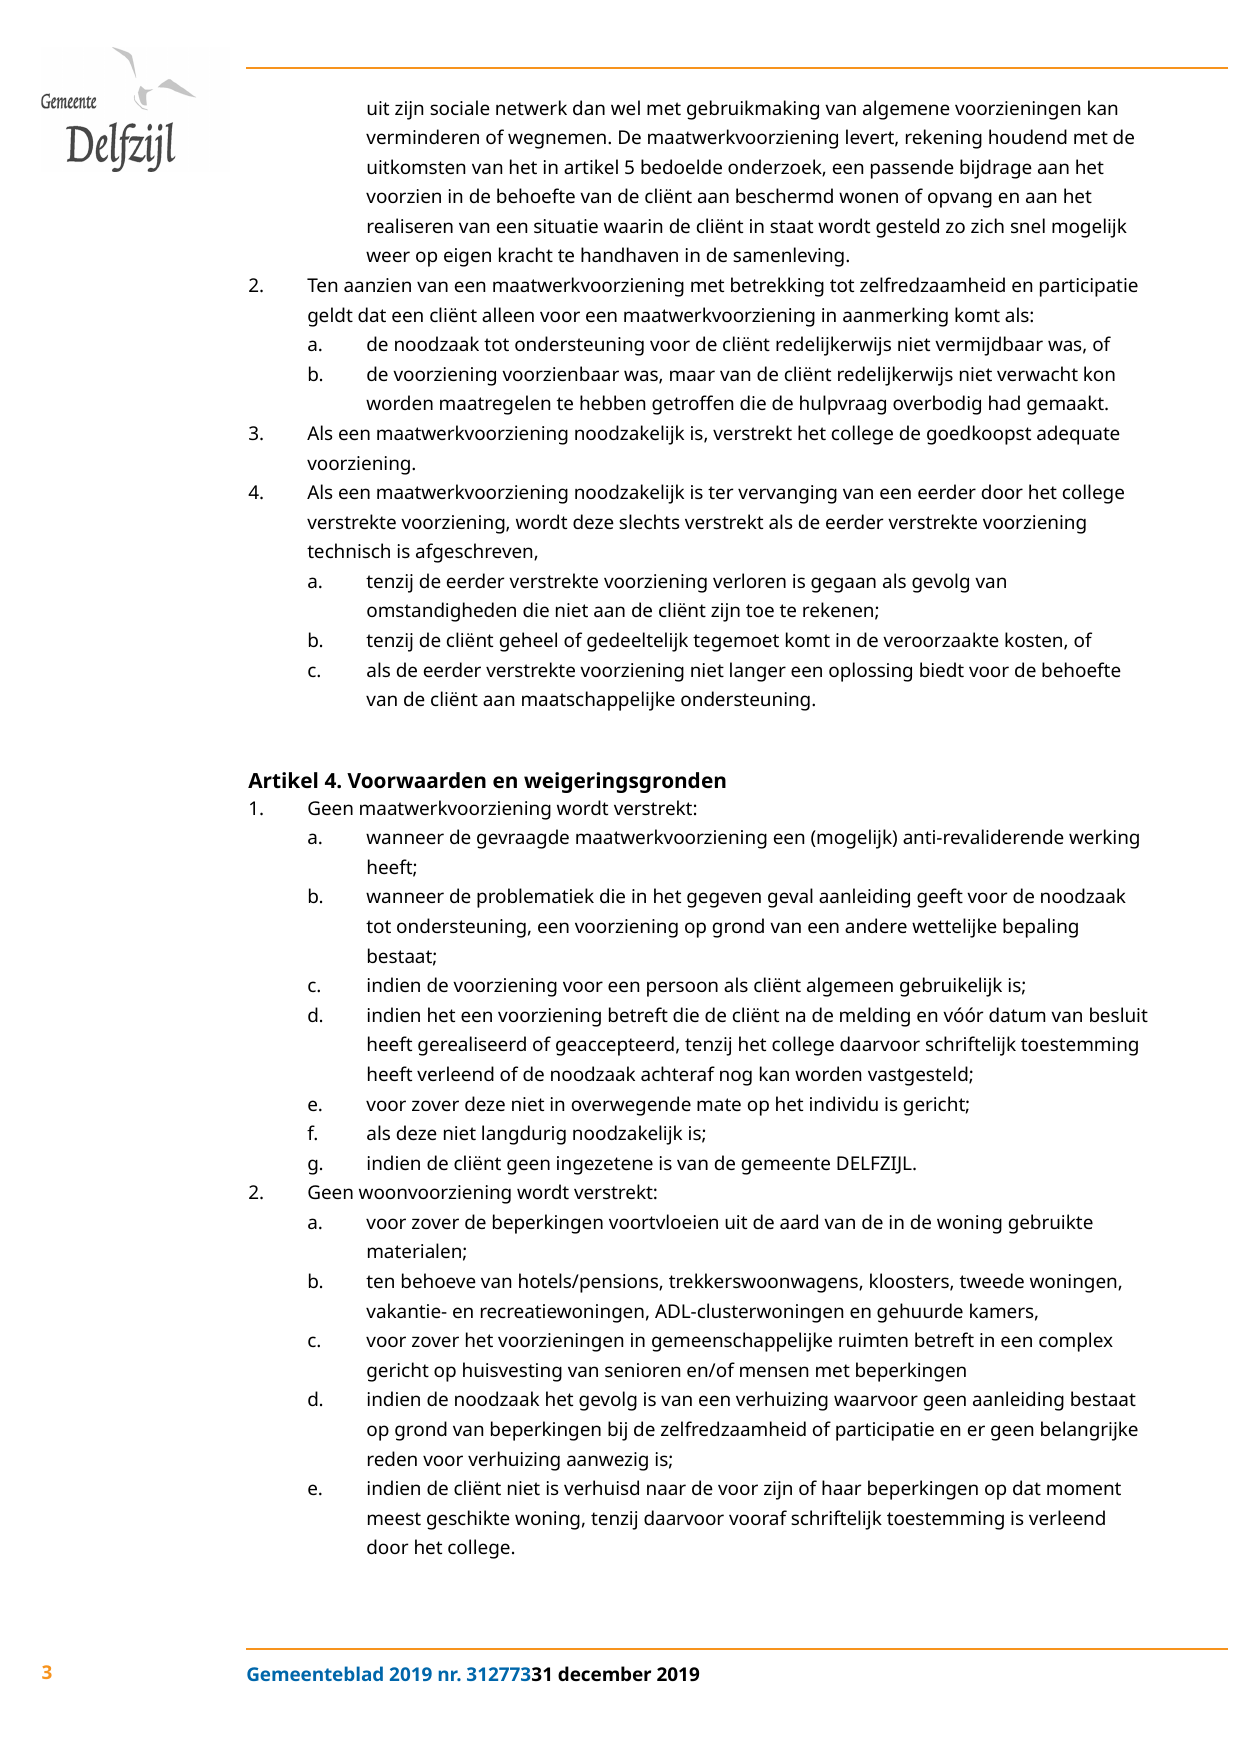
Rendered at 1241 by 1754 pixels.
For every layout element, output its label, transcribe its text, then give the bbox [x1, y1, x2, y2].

list de voorziening voorzienbaar was, maar van de cliënt redelijkerwijs niet verwacht kon worden maatregelen te hebben getroffen die de hulpvraag overbodig had gemaakt. [307, 361, 1152, 416]
list voor zover de beperkingen voortvloeien uit de aard van de in de woning gebruikte materialen; [307, 1209, 1152, 1264]
list wanneer de problematiek die in het gegeven geval aanleiding geeft voor de noodzaak tot ondersteuning, een voorziening op grond van een andere wettelijke bepaling bestaat; [307, 884, 1152, 968]
list indien de cliënt geen ingezetene is van de gemeente DELFZIJL. [307, 1150, 1152, 1176]
text Artikel 4. Voorwaarden en weigeringsgronden [248, 766, 1152, 795]
list indien het een voorziening betreft die de cliënt na de melding en vóór datum van besluit heeft gerealiseerd of geaccepteerd, tenzij het college daarvoor schriftelijk toestemming heeft verleend of de noodzaak achteraf nog kan worden vastgesteld; [307, 1002, 1152, 1087]
list wanneer de gevraagde maatwerkvoorziening een (mogelijk) anti-revaliderende werking heeft; [307, 824, 1152, 880]
list Als een maatwerkvoorziening noodzakelijk is, verstrekt het college de goedkoopst adequate voorziening. [248, 420, 1152, 476]
list Geen maatwerkvoorziening wordt verstrekt: [248, 795, 1152, 821]
list indien de voorziening voor een persoon als cliënt algemeen gebruikelijk is; [307, 972, 1152, 998]
list Geen woonvoorziening wordt verstrekt: [248, 1179, 1152, 1205]
list indien de noodzaak het gevolg is van een verhuizing waarvoor geen aanleiding bestaat op grond van beperkingen bij de zelfredzaamheid of participatie en er geen belangrijke reden voor verhuizing aanwezig is; [307, 1387, 1152, 1471]
list de noodzaak tot ondersteuning voor de cliënt redelijkerwijs niet vermijdbaar was, of [307, 331, 1152, 357]
picture [41, 47, 231, 172]
list als de eerder verstrekte voorziening niet langer een oplossing biedt voor de behoefte van de cliënt aan maatschappelijke ondersteuning. [307, 657, 1152, 712]
list voor zover deze niet in overwegende mate op het individu is gericht; [307, 1091, 1152, 1116]
list voor zover het voorzieningen in gemeenschappelijke ruimten betreft in een complex gericht op huisvesting van senioren en/of mensen met beperkingen [307, 1327, 1152, 1383]
list Ten aanzien van een maatwerkvoorziening met betrekking tot zelfredzaamheid en participatie geldt dat een cliënt alleen voor een maatwerkvoorziening in aanmerking komt als: [248, 272, 1152, 328]
list ten behoeve van hotels/pensions, trekkerswoonwagens, kloosters, tweede woningen, vakantie- en recreatiewoningen, ADL-clusterwoningen en gehuurde kamers, [307, 1268, 1152, 1323]
list uit zijn sociale netwerk dan wel met gebruikmaking van algemene voorzieningen kan verminderen of wegnemen. De maatwerkvoorziening levert, rekening houdend met de uitkomsten van het in artikel 5 bedoelde onderzoek, een passende bijdrage aan het voorzien in de behoefte van de cliënt aan beschermd wonen of opvang en aan het realiseren van een situatie waarin de cliënt in staat wordt gesteld zo zich snel mogelijk weer op eigen kracht te handhaven in de samenleving. [307, 95, 1152, 268]
list tenzij de cliënt geheel of gedeeltelijk tegemoet komt in de veroorzaakte kosten, of [307, 627, 1152, 653]
list tenzij de eerder verstrekte voorziening verloren is gegaan als gevolg van omstandigheden die niet aan de cliënt zijn toe te rekenen; [307, 568, 1152, 623]
list als deze niet langdurig noodzakelijk is; [307, 1120, 1152, 1146]
list Als een maatwerkvoorziening noodzakelijk is ter vervanging van een eerder door het college verstrekte voorziening, wordt deze slechts verstrekt als de eerder verstrekte voorziening technisch is afgeschreven, [248, 479, 1152, 564]
list indien de cliënt niet is verhuisd naar de voor zijn of haar beperkingen op dat moment meest geschikte woning, tenzij daarvoor vooraf schriftelijk toestemming is verleend door het college. [307, 1475, 1152, 1560]
